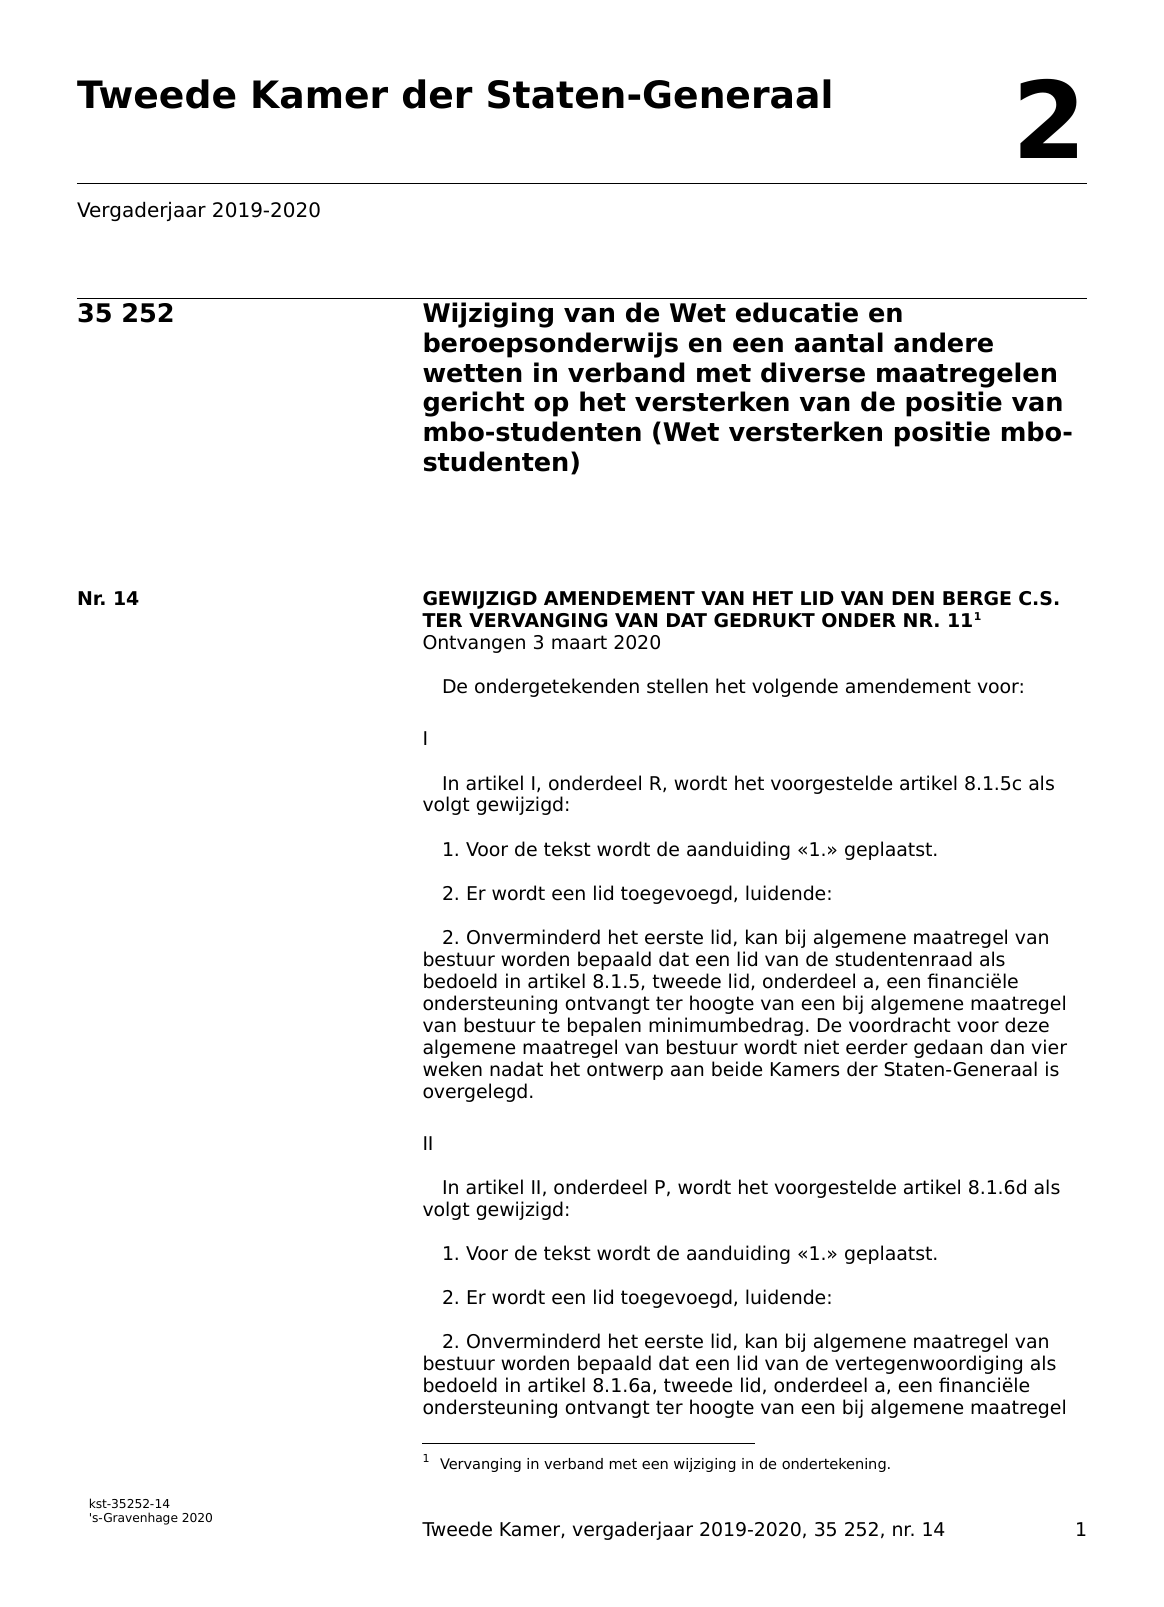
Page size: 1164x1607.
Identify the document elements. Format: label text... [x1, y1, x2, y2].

table_header 2 [886, 59, 1087, 183]
text 2. Onverminderd het eerste lid, kan bij algemene maatregel van bestuur worden bepaald dat een lid van de vertegenwoordiging als bedoeld in artikel 8.1.6a, tweede lid, onderdeel a, een financiële ondersteuning ontvangt ter hoogte van een bij algemene maatregel [422, 1331, 1087, 1419]
text Vervanging in verband met een wijziging in de ondertekening. [422, 1452, 1087, 1474]
subtitle 35 252 Wijziging van de Wet educatie en beroepsonderwijs en een aantal andere wetten in verband met diverse maatregelen gericht op het versterken van de positie van mbo-studenten (Wet versterken positie mbo-studenten) [77, 299, 1087, 477]
text 2. Er wordt een lid toegevoegd, luidende: [422, 883, 1087, 905]
text kst-35252-14 [88, 1497, 323, 1511]
text De ondergetekenden stellen het volgende amendement voor: [422, 676, 1087, 698]
text In artikel I, onderdeel R, wordt het voorgestelde artikel 8.1.5c als volgt gewijzigd: [422, 772, 1087, 816]
text 1. Voor de tekst wordt de aanduiding «1.» geplaatst. [422, 838, 1087, 861]
text Ontvangen 3 maart 2020 [422, 632, 1087, 654]
subtitle Nr. 14 GEWIJZIGD AMENDEMENT VAN HET LID VAN DEN BERGE C.S. TER VERVANGING VAN DAT GEDRUKT ONDER NR. 11 [77, 588, 1087, 632]
subtitle II [422, 1133, 1087, 1155]
text 1. Voor de tekst wordt de aanduiding «1.» geplaatst. [422, 1243, 1087, 1265]
text In artikel II, onderdeel P, wordt het voorgestelde artikel 8.1.6d als volgt gewijzigd: [422, 1177, 1087, 1221]
text 2. Er wordt een lid toegevoegd, luidende: [422, 1287, 1087, 1309]
subtitle I [422, 728, 1087, 750]
text 's-Gravenhage 2020 [88, 1511, 323, 1525]
table_cell Vergaderjaar 2019-2020 [77, 184, 1087, 298]
text 2. Onverminderd het eerste lid, kan bij algemene maatregel van bestuur worden bepaald dat een lid van de studentenraad als bedoeld in artikel 8.1.5, tweede lid, onderdeel a, een financiële ondersteuning ontvangt ter hoogte van een bij algemene maatregel van bestuur te bepalen minimumbedrag. De voordracht voor deze algemene maatregel van bestuur wordt niet eerder gedaan dan vier weken nadat het ontwerp aan beide Kamers der Staten-Generaal is overgelegd. [422, 927, 1087, 1103]
table_header Tweede Kamer der Staten-Generaal [77, 59, 886, 183]
